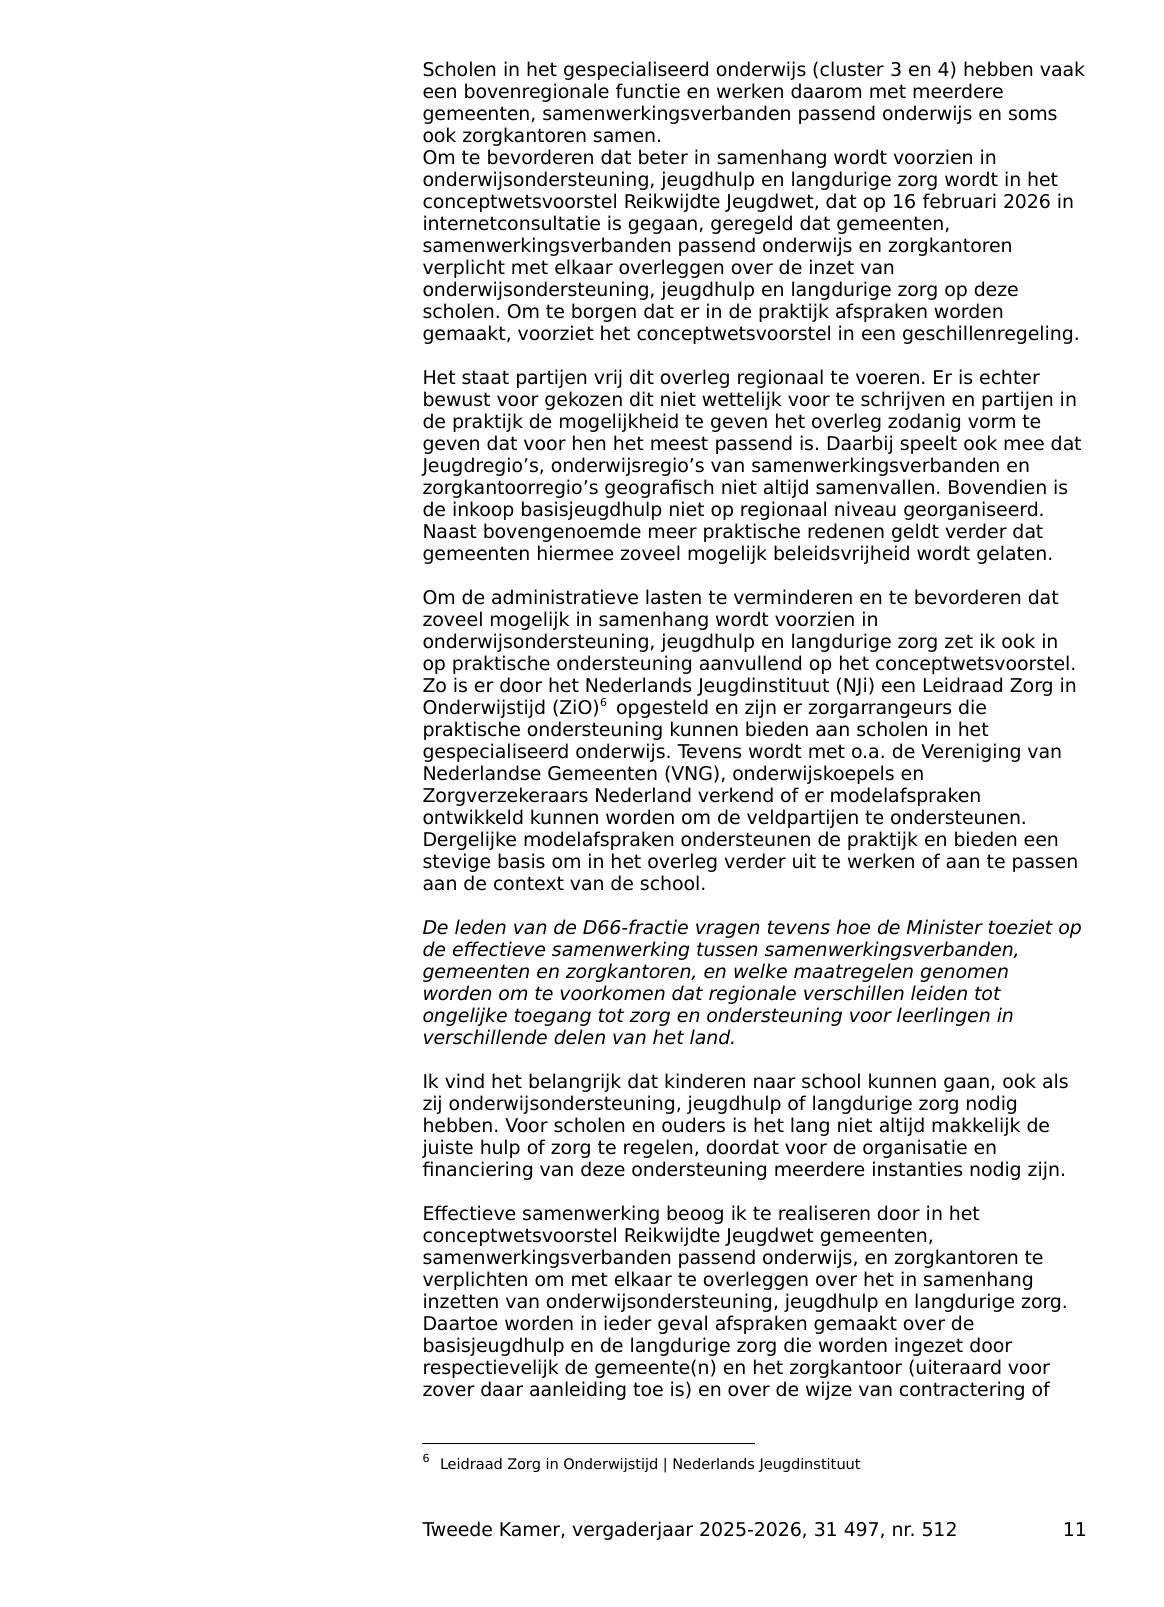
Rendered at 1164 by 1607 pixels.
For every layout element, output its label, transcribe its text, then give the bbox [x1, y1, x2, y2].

text Effectieve samenwerking beoog ik te realiseren door in het conceptwetsvoorstel Reikwijdte Jeugdwet gemeenten, samenwerkingsverbanden passend onderwijs, en zorgkantoren te verplichten om met elkaar te overleggen over het in samenhang inzetten van onderwijsondersteuning, jeugdhulp en langdurige zorg. Daartoe worden in ieder geval afspraken gemaakt over de basisjeugdhulp en de langdurige zorg die worden ingezet door respectievelijk de gemeente(n) en het zorgkantoor (uiteraard voor zover daar aanleiding toe is) en over de wijze van contractering of [422, 1203, 1087, 1401]
text Het staat partijen vrij dit overleg regionaal te voeren. Er is echter bewust voor gekozen dit niet wettelijk voor te schrijven en partijen in de praktijk de mogelijkheid te geven het overleg zodanig vorm te geven dat voor hen het meest passend is. Daarbij speelt ook mee dat Jeugdregio’s, onderwijsregio’s van samenwerkingsverbanden en zorgkantoorregio’s geografisch niet altijd samenvallen. Bovendien is de inkoop basisjeugdhulp niet op regionaal niveau georganiseerd. Naast bovengenoemde meer praktische redenen geldt verder dat gemeenten hiermee zoveel mogelijk beleidsvrijheid wordt gelaten. [422, 367, 1087, 565]
text Ik vind het belangrijk dat kinderen naar school kunnen gaan, ook als zij onderwijsondersteuning, jeugdhulp of langdurige zorg nodig hebben. Voor scholen en ouders is het lang niet altijd makkelijk de juiste hulp of zorg te regelen, doordat voor de organisatie en financiering van deze ondersteuning meerdere instanties nodig zijn. [422, 1071, 1087, 1181]
text Leidraad Zorg in Onderwijstijd | Nederlands Jeugdinstituut [422, 1452, 1087, 1474]
text Scholen in het gespecialiseerd onderwijs (cluster 3 en 4) hebben vaak een bovenregionale functie en werken daarom met meerdere gemeenten, samenwerkingsverbanden passend onderwijs en soms ook zorgkantoren samen. [422, 59, 1087, 147]
text De leden van de D66-fractie vragen tevens hoe de Minister toeziet op de effectieve samenwerking tussen samenwerkingsverbanden, gemeenten en zorgkantoren, en welke maatregelen genomen worden om te voorkomen dat regionale verschillen leiden tot ongelijke toegang tot zorg en ondersteuning voor leerlingen in verschillende delen van het land. [422, 917, 1087, 1049]
text Om de administratieve lasten te verminderen en te bevorderen dat zoveel mogelijk in samenhang wordt voorzien in onderwijsondersteuning, jeugdhulp en langdurige zorg zet ik ook in op praktische ondersteuning aanvullend op het conceptwetsvoorstel. Zo is er door het Nederlands Jeugdinstituut (NJi) een Leidraad Zorg in Onderwijstijd (ZiO) opgesteld en zijn er zorgarrangeurs die praktische ondersteuning kunnen bieden aan scholen in het gespecialiseerd onderwijs. Tevens wordt met o.a. de Vereniging van Nederlandse Gemeenten (VNG), onderwijskoepels en Zorgverzekeraars Nederland verkend of er modelafspraken ontwikkeld kunnen worden om de veldpartijen te ondersteunen. Dergelijke modelafspraken ondersteunen de praktijk en bieden een stevige basis om in het overleg verder uit te werken of aan te passen aan de context van de school. [422, 587, 1087, 895]
text Om te bevorderen dat beter in samenhang wordt voorzien in onderwijsondersteuning, jeugdhulp en langdurige zorg wordt in het conceptwetsvoorstel Reikwijdte Jeugdwet, dat op 16 februari 2026 in internetconsultatie is gegaan, geregeld dat gemeenten, samenwerkingsverbanden passend onderwijs en zorgkantoren verplicht met elkaar overleggen over de inzet van onderwijsondersteuning, jeugdhulp en langdurige zorg op deze scholen. Om te borgen dat er in de praktijk afspraken worden gemaakt, voorziet het conceptwetsvoorstel in een geschillenregeling. [422, 147, 1087, 345]
